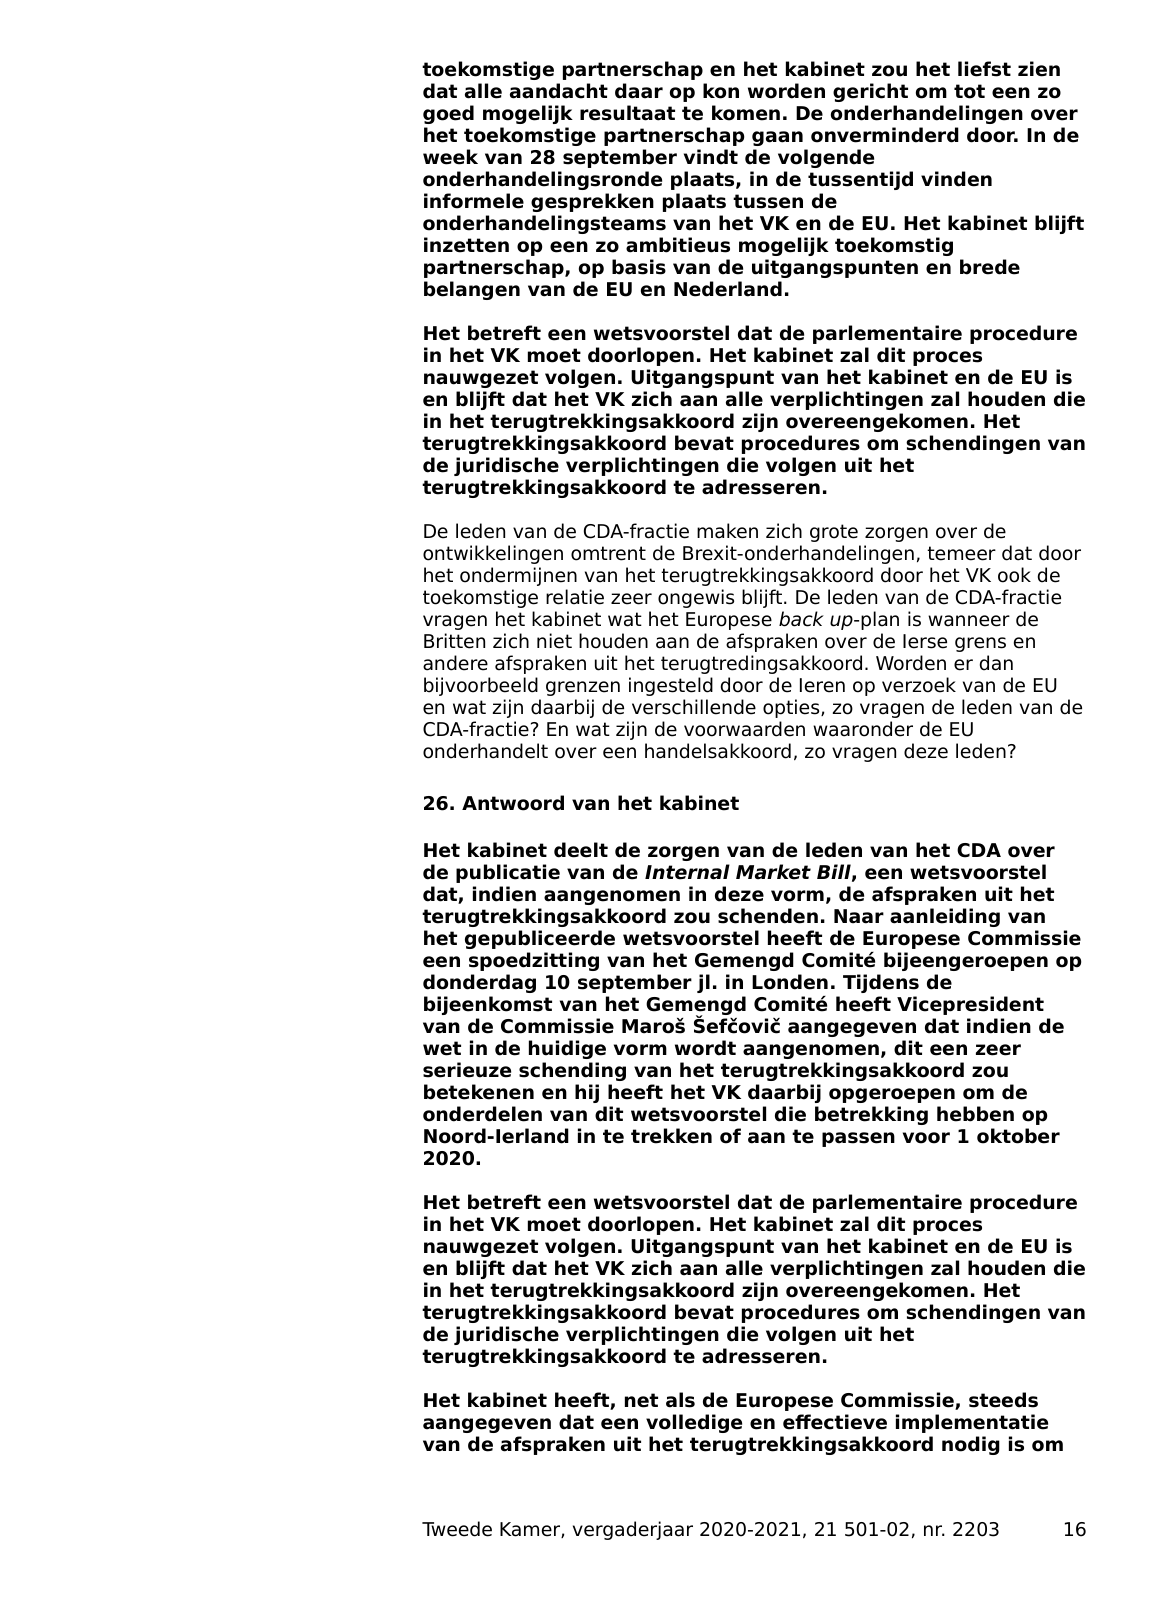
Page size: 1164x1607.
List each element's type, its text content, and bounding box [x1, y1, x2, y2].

text De leden van de CDA-fractie maken zich grote zorgen over de ontwikkelingen omtrent de Brexit-onderhandelingen, temeer dat door het ondermijnen van het terugtrekkingsakkoord door het VK ook de toekomstige relatie zeer ongewis blijft. De leden van de CDA-fractie vragen het kabinet wat het Europese back up-plan is wanneer de Britten zich niet houden aan de afspraken over de Ierse grens en andere afspraken uit het terugtredingsakkoord. Worden er dan bijvoorbeeld grenzen ingesteld door de Ieren op verzoek van de EU en wat zijn daarbij de verschillende opties, zo vragen de leden van de CDA-fractie? En wat zijn de voorwaarden waaronder de EU onderhandelt over een handelsakkoord, zo vragen deze leden? [422, 521, 1087, 763]
text toekomstige partnerschap en het kabinet zou het liefst zien dat alle aandacht daar op kon worden gericht om tot een zo goed mogelijk resultaat te komen. De onderhandelingen over het toekomstige partnerschap gaan onverminderd door. In de week van 28 september vindt de volgende onderhandelingsronde plaats, in de tussentijd vinden informele gesprekken plaats tussen de onderhandelingsteams van het VK en de EU. Het kabinet blijft inzetten op een zo ambitieus mogelijk toekomstig partnerschap, op basis van de uitgangspunten en brede belangen van de EU en Nederland. [422, 59, 1087, 301]
text Het betreft een wetsvoorstel dat de parlementaire procedure in het VK moet doorlopen. Het kabinet zal dit proces nauwgezet volgen. Uitgangspunt van het kabinet en de EU is en blijft dat het VK zich aan alle verplichtingen zal houden die in het terugtrekkingsakkoord zijn overeengekomen. Het terugtrekkingsakkoord bevat procedures om schendingen van de juridische verplichtingen die volgen uit het terugtrekkingsakkoord te adresseren. [422, 1192, 1087, 1367]
text Het kabinet deelt de zorgen van de leden van het CDA over de publicatie van de Internal Market Bill, een wetsvoorstel dat, indien aangenomen in deze vorm, de afspraken uit het terugtrekkingsakkoord zou schenden. Naar aanleiding van het gepubliceerde wetsvoorstel heeft de Europese Commissie een spoedzitting van het Gemengd Comité bijeengeroepen op donderdag 10 september jl. in Londen. Tijdens de bijeenkomst van het Gemengd Comité heeft Vicepresident van de Commissie Maroš Šefčovič aangegeven dat indien de wet in de huidige vorm wordt aangenomen, dit een zeer serieuze schending van het terugtrekkingsakkoord zou betekenen en hij heeft het VK daarbij opgeroepen om de onderdelen van dit wetsvoorstel die betrekking hebben op Noord-Ierland in te trekken of aan te passen voor 1 oktober 2020. [422, 840, 1087, 1169]
text Het betreft een wetsvoorstel dat de parlementaire procedure in het VK moet doorlopen. Het kabinet zal dit proces nauwgezet volgen. Uitgangspunt van het kabinet en de EU is en blijft dat het VK zich aan alle verplichtingen zal houden die in het terugtrekkingsakkoord zijn overeengekomen. Het terugtrekkingsakkoord bevat procedures om schendingen van de juridische verplichtingen die volgen uit het terugtrekkingsakkoord te adresseren. [422, 323, 1087, 499]
text Het kabinet heeft, net als de Europese Commissie, steeds aangegeven dat een volledige en effectieve implementatie van de afspraken uit het terugtrekkingsakkoord nodig is om [422, 1390, 1087, 1456]
subtitle 26. Antwoord van het kabinet [422, 793, 1087, 815]
